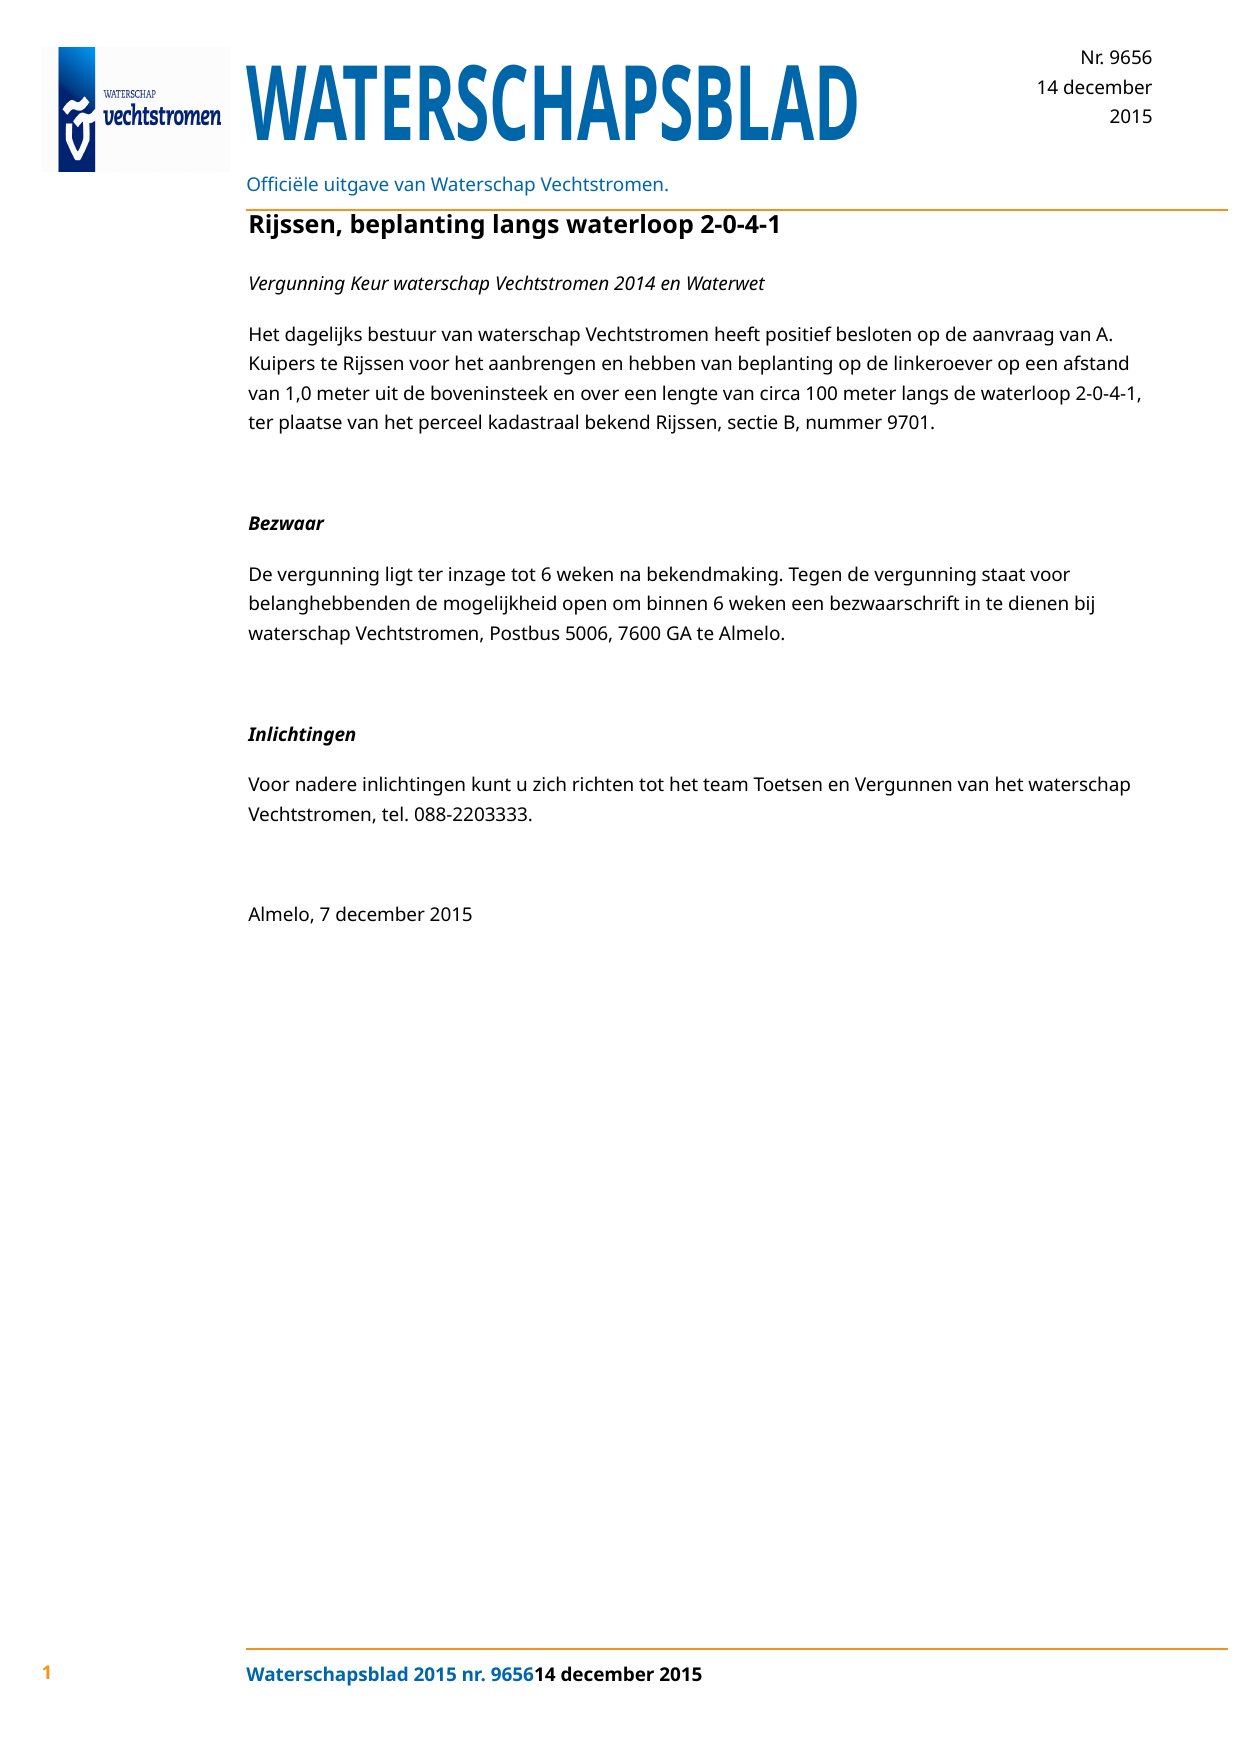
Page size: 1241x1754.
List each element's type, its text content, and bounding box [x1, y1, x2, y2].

picture [41, 47, 231, 172]
text Voor nadere inlichtingen kunt u zich richten tot het team Toetsen en Vergunnen van het waterschap Vechtstromen, tel. 088-2203333. [248, 771, 1152, 826]
text Bezwaar [248, 510, 1152, 536]
text Inlichtingen [248, 721, 1152, 746]
text Rijssen, beplanting langs waterloop 2-0-4-1 [248, 211, 1152, 241]
text Het dagelijks bestuur van waterschap Vechtstromen heeft positief besloten op de aanvraag van A. Kuipers te Rijssen voor het aanbrengen en hebben van beplanting op de linkeroever op een afstand van 1,0 meter uit de boveninsteek en over een lengte van circa 100 meter langs de waterloop 2-0-4-1, ter plaatse van het perceel kadastraal bekend Rijssen, sectie B, nummer 9701. [248, 321, 1152, 435]
text De vergunning ligt ter inzage tot 6 weken na bekendmaking. Tegen de vergunning staat voor belanghebbenden de mogelijkheid open om binnen 6 weken een bezwaarschrift in te dienen bij waterschap Vechtstromen, Postbus 5006, 7600 GA te Almelo. [248, 561, 1152, 646]
text Vergunning Keur waterschap Vechtstromen 2014 en Waterwet [248, 270, 1152, 296]
text Almelo, 7 december 2015 [248, 902, 1152, 927]
